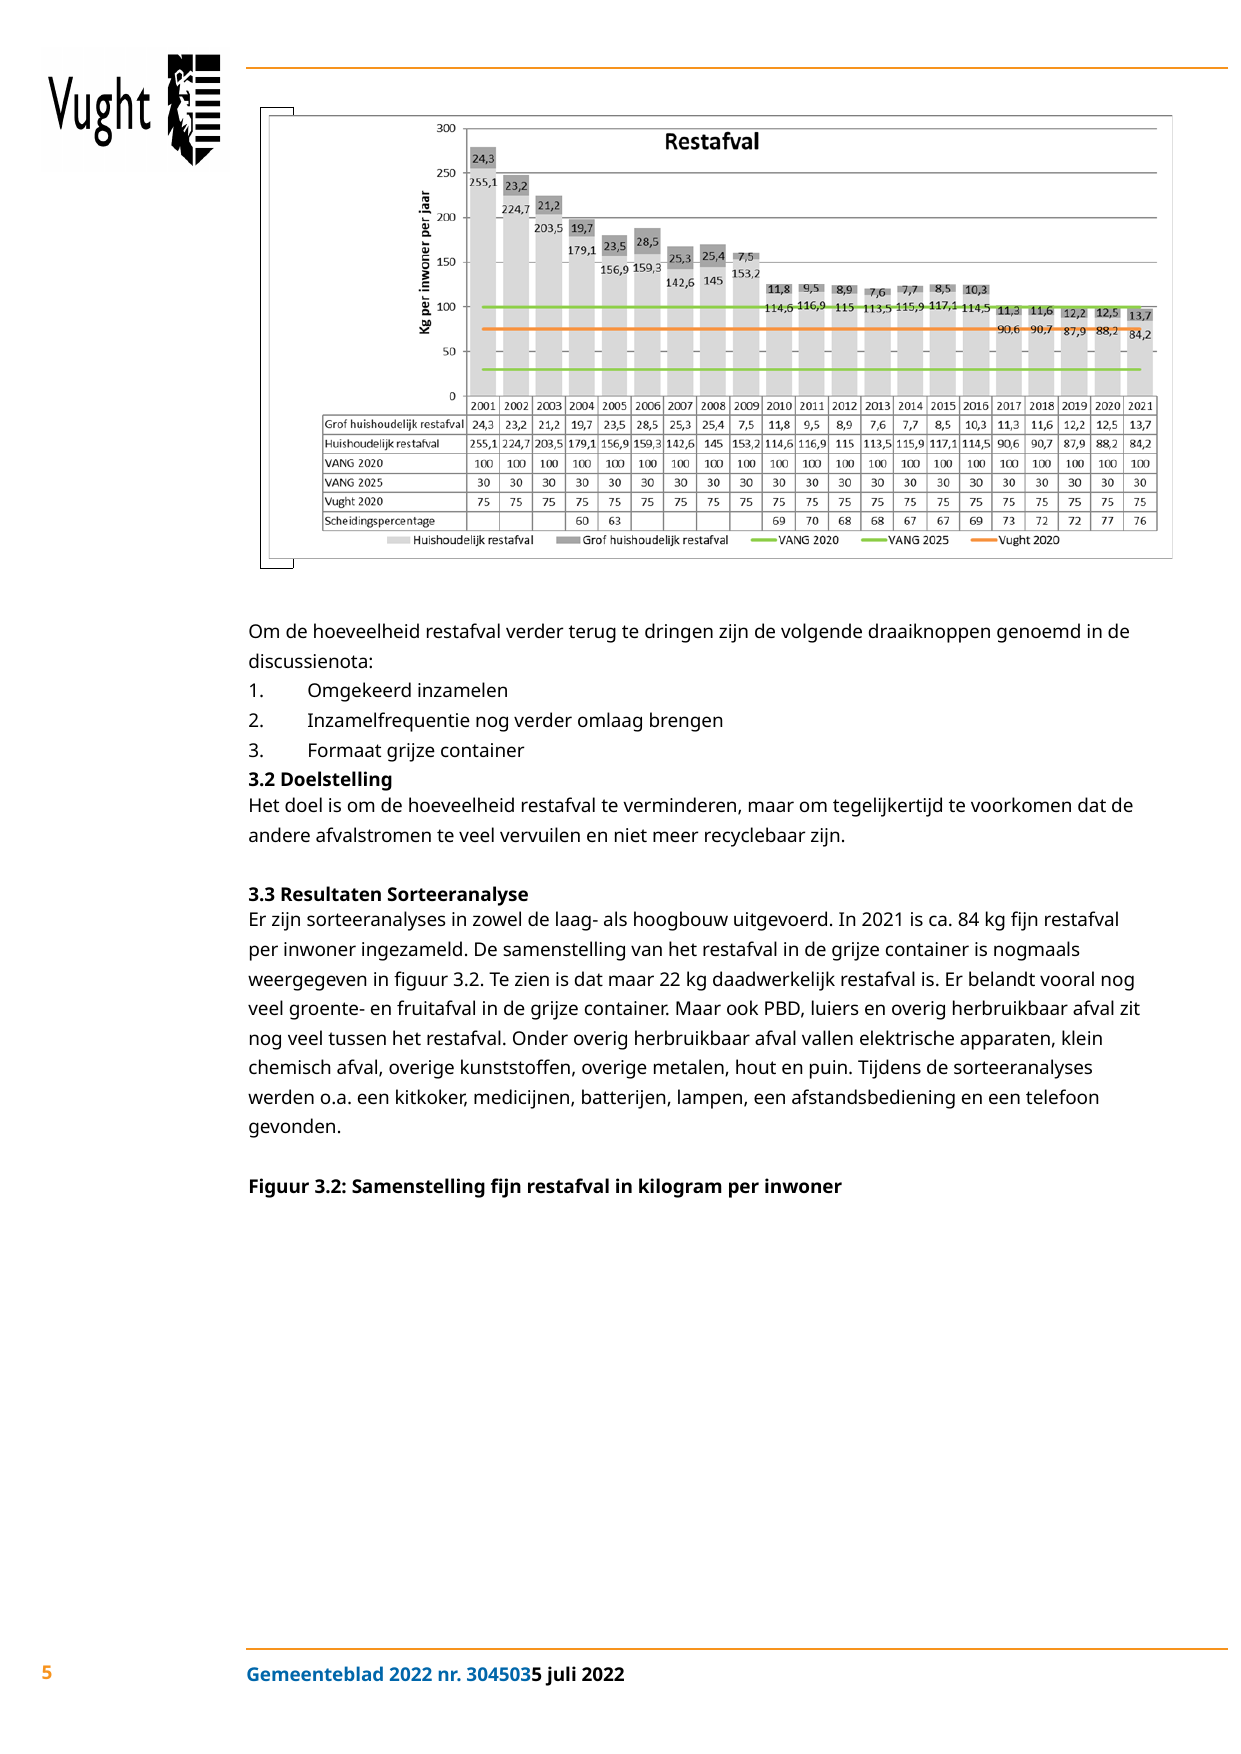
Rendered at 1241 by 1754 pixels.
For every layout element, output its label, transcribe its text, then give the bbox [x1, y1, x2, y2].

list Omgekeerd inzamelen [248, 678, 1152, 703]
picture [268, 115, 1173, 559]
text Het doel is om de hoeveelheid restafval te verminderen, maar om tegelijkertijd te voorkomen dat de andere afvalstromen te veel vervuilen en niet meer recyclebaar zijn. [248, 792, 1152, 847]
text Om de hoeveelheid restafval verder terug te dringen zijn de volgende draaiknoppen genoemd in de discussienota: [248, 618, 1152, 674]
list Inzamelfrequentie nog verder omlaag brengen [248, 707, 1152, 733]
text 3.3 Resultaten Sorteeranalyse [248, 881, 1152, 907]
text 3.2 Doelstelling [248, 766, 1152, 792]
picture [41, 47, 231, 172]
text Er zijn sorteeranalyses in zowel de laag- als hoogbouw uitgevoerd. In 2021 is ca. 84 kg fijn restafval per inwoner ingezameld. De samenstelling van het restafval in de grijze container is nogmaals weergegeven in figuur 3.2. Te zien is dat maar 22 kg daadwerkelijk restafval is. Er belandt vooral nog veel groente- en fruitafval in de grijze container. Maar ook PBD, luiers en overig herbruikbaar afval zit nog veel tussen het restafval. Onder overig herbruikbaar afval vallen elektrische apparaten, klein chemisch afval, overige kunststoffen, overige metalen, hout en puin. Tijdens de sorteeranalyses werden o.a. een kitkoker, medicijnen, batterijen, lampen, een afstandsbediening en een telefoon gevonden. [248, 907, 1152, 1139]
text Figuur 3.2: Samenstelling fijn restafval in kilogram per inwoner [248, 1173, 1152, 1199]
list Formaat grijze container [248, 737, 1152, 763]
